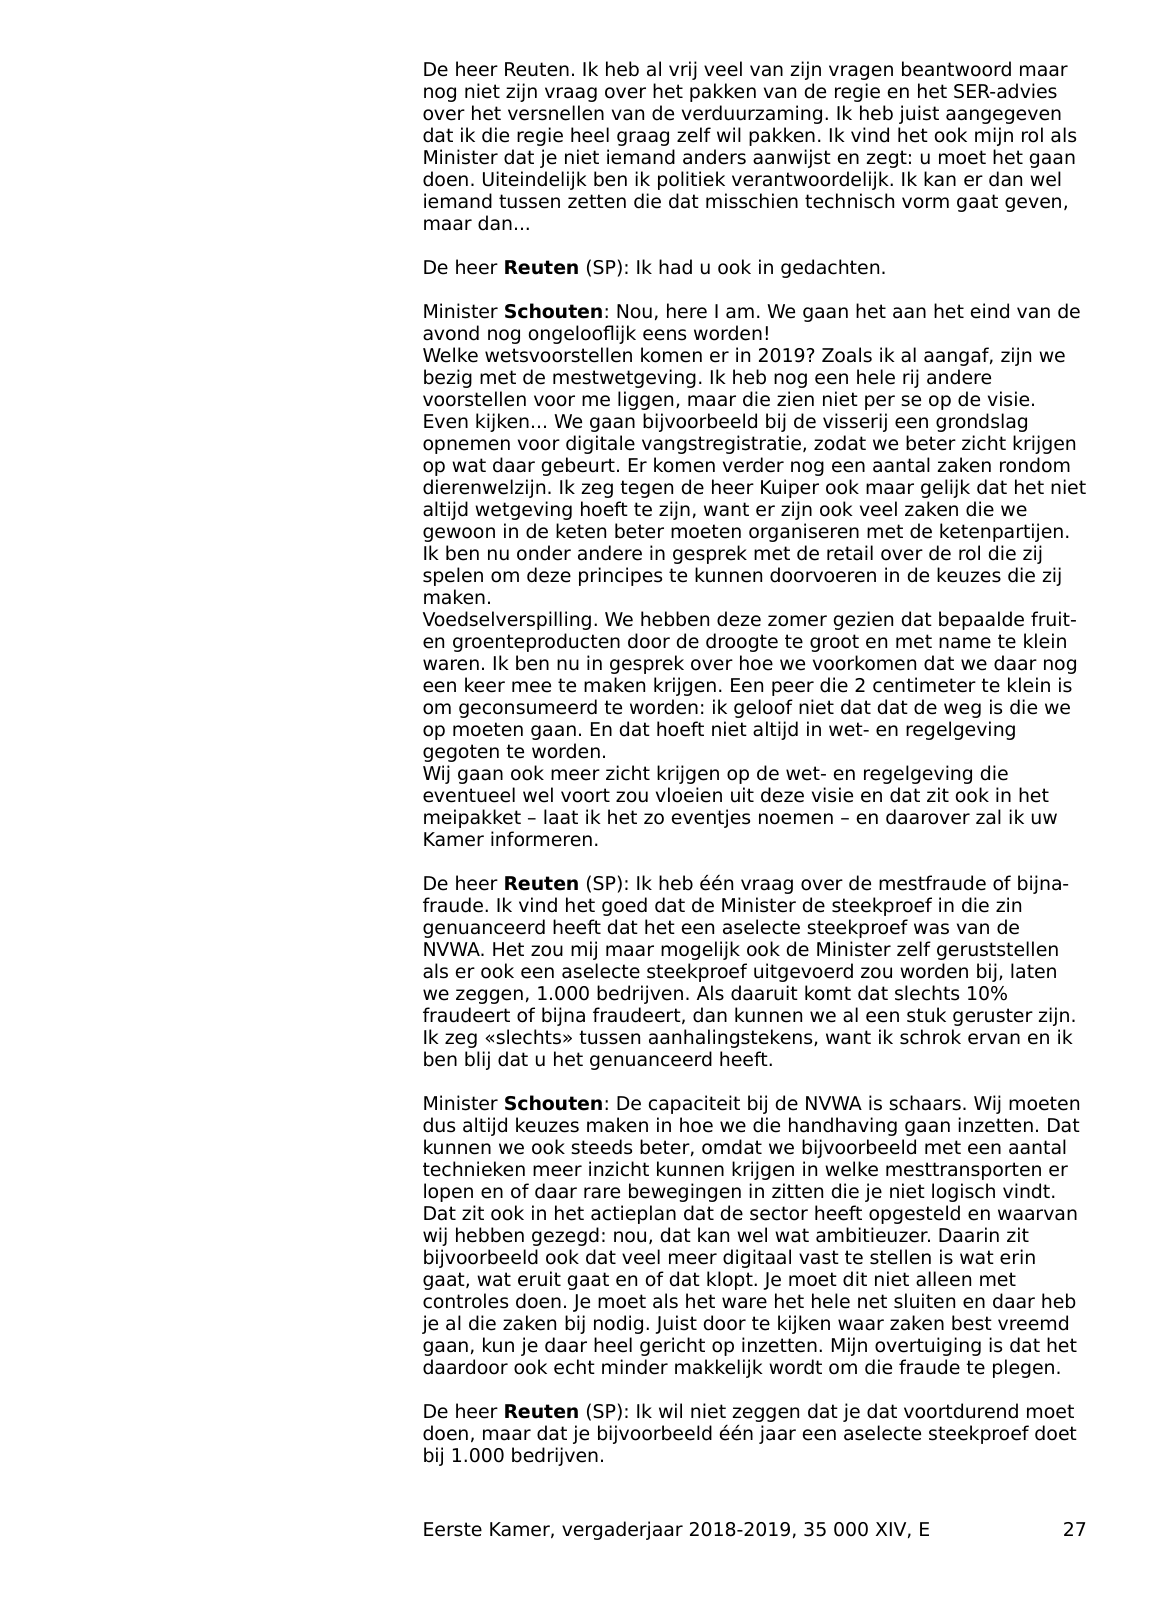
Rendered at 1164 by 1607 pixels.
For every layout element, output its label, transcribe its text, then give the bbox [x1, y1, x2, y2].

text Minister Schouten: De capaciteit bij de NVWA is schaars. Wij moeten dus altijd keuzes maken in hoe we die handhaving gaan inzetten. Dat kunnen we ook steeds beter, omdat we bijvoorbeeld met een aantal technieken meer inzicht kunnen krijgen in welke mesttransporten er lopen en of daar rare bewegingen in zitten die je niet logisch vindt. Dat zit ook in het actieplan dat de sector heeft opgesteld en waarvan wij hebben gezegd: nou, dat kan wel wat ambitieuzer. Daarin zit bijvoorbeeld ook dat veel meer digitaal vast te stellen is wat erin gaat, wat eruit gaat en of dat klopt. Je moet dit niet alleen met controles doen. Je moet als het ware het hele net sluiten en daar heb je al die zaken bij nodig. Juist door te kijken waar zaken best vreemd gaan, kun je daar heel gericht op inzetten. Mijn overtuiging is dat het daardoor ook echt minder makkelijk wordt om die fraude te plegen. [422, 1093, 1087, 1379]
text Minister Schouten: Nou, here I am. We gaan het aan het eind van de avond nog ongelooflijk eens worden! [422, 301, 1087, 345]
text De heer Reuten (SP): Ik heb één vraag over de mestfraude of bijna-fraude. Ik vind het goed dat de Minister de steekproef in die zin genuanceerd heeft dat het een aselecte steekproef was van de NVWA. Het zou mij maar mogelijk ook de Minister zelf geruststellen als er ook een aselecte steekproef uitgevoerd zou worden bij, laten we zeggen, 1.000 bedrijven. Als daaruit komt dat slechts 10% fraudeert of bijna fraudeert, dan kunnen we al een stuk geruster zijn. Ik zeg «slechts» tussen aanhalingstekens, want ik schrok ervan en ik ben blij dat u het genuanceerd heeft. [422, 873, 1087, 1071]
text Voedselverspilling. We hebben deze zomer gezien dat bepaalde fruit- en groenteproducten door de droogte te groot en met name te klein waren. Ik ben nu in gesprek over hoe we voorkomen dat we daar nog een keer mee te maken krijgen. Een peer die 2 centimeter te klein is om geconsumeerd te worden: ik geloof niet dat dat de weg is die we op moeten gaan. En dat hoeft niet altijd in wet- en regelgeving gegoten te worden. [422, 609, 1087, 763]
text De heer Reuten. Ik heb al vrij veel van zijn vragen beantwoord maar nog niet zijn vraag over het pakken van de regie en het SER-advies over het versnellen van de verduurzaming. Ik heb juist aangegeven dat ik die regie heel graag zelf wil pakken. Ik vind het ook mijn rol als Minister dat je niet iemand anders aanwijst en zegt: u moet het gaan doen. Uiteindelijk ben ik politiek verantwoordelijk. Ik kan er dan wel iemand tussen zetten die dat misschien technisch vorm gaat geven, maar dan... [422, 59, 1087, 235]
text Wij gaan ook meer zicht krijgen op de wet- en regelgeving die eventueel wel voort zou vloeien uit deze visie en dat zit ook in het meipakket – laat ik het zo eventjes noemen – en daarover zal ik uw Kamer informeren. [422, 763, 1087, 851]
text Welke wetsvoorstellen komen er in 2019? Zoals ik al aangaf, zijn we bezig met de mestwetgeving. Ik heb nog een hele rij andere voorstellen voor me liggen, maar die zien niet per se op de visie. Even kijken... We gaan bijvoorbeeld bij de visserij een grondslag opnemen voor digitale vangstregistratie, zodat we beter zicht krijgen op wat daar gebeurt. Er komen verder nog een aantal zaken rondom dierenwelzijn. Ik zeg tegen de heer Kuiper ook maar gelijk dat het niet altijd wetgeving hoeft te zijn, want er zijn ook veel zaken die we gewoon in de keten beter moeten organiseren met de ketenpartijen. Ik ben nu onder andere in gesprek met de retail over de rol die zij spelen om deze principes te kunnen doorvoeren in de keuzes die zij maken. [422, 345, 1087, 609]
text De heer Reuten (SP): Ik had u ook in gedachten. [422, 257, 1087, 279]
text De heer Reuten (SP): Ik wil niet zeggen dat je dat voortdurend moet doen, maar dat je bijvoorbeeld één jaar een aselecte steekproef doet bij 1.000 bedrijven. [422, 1401, 1087, 1467]
